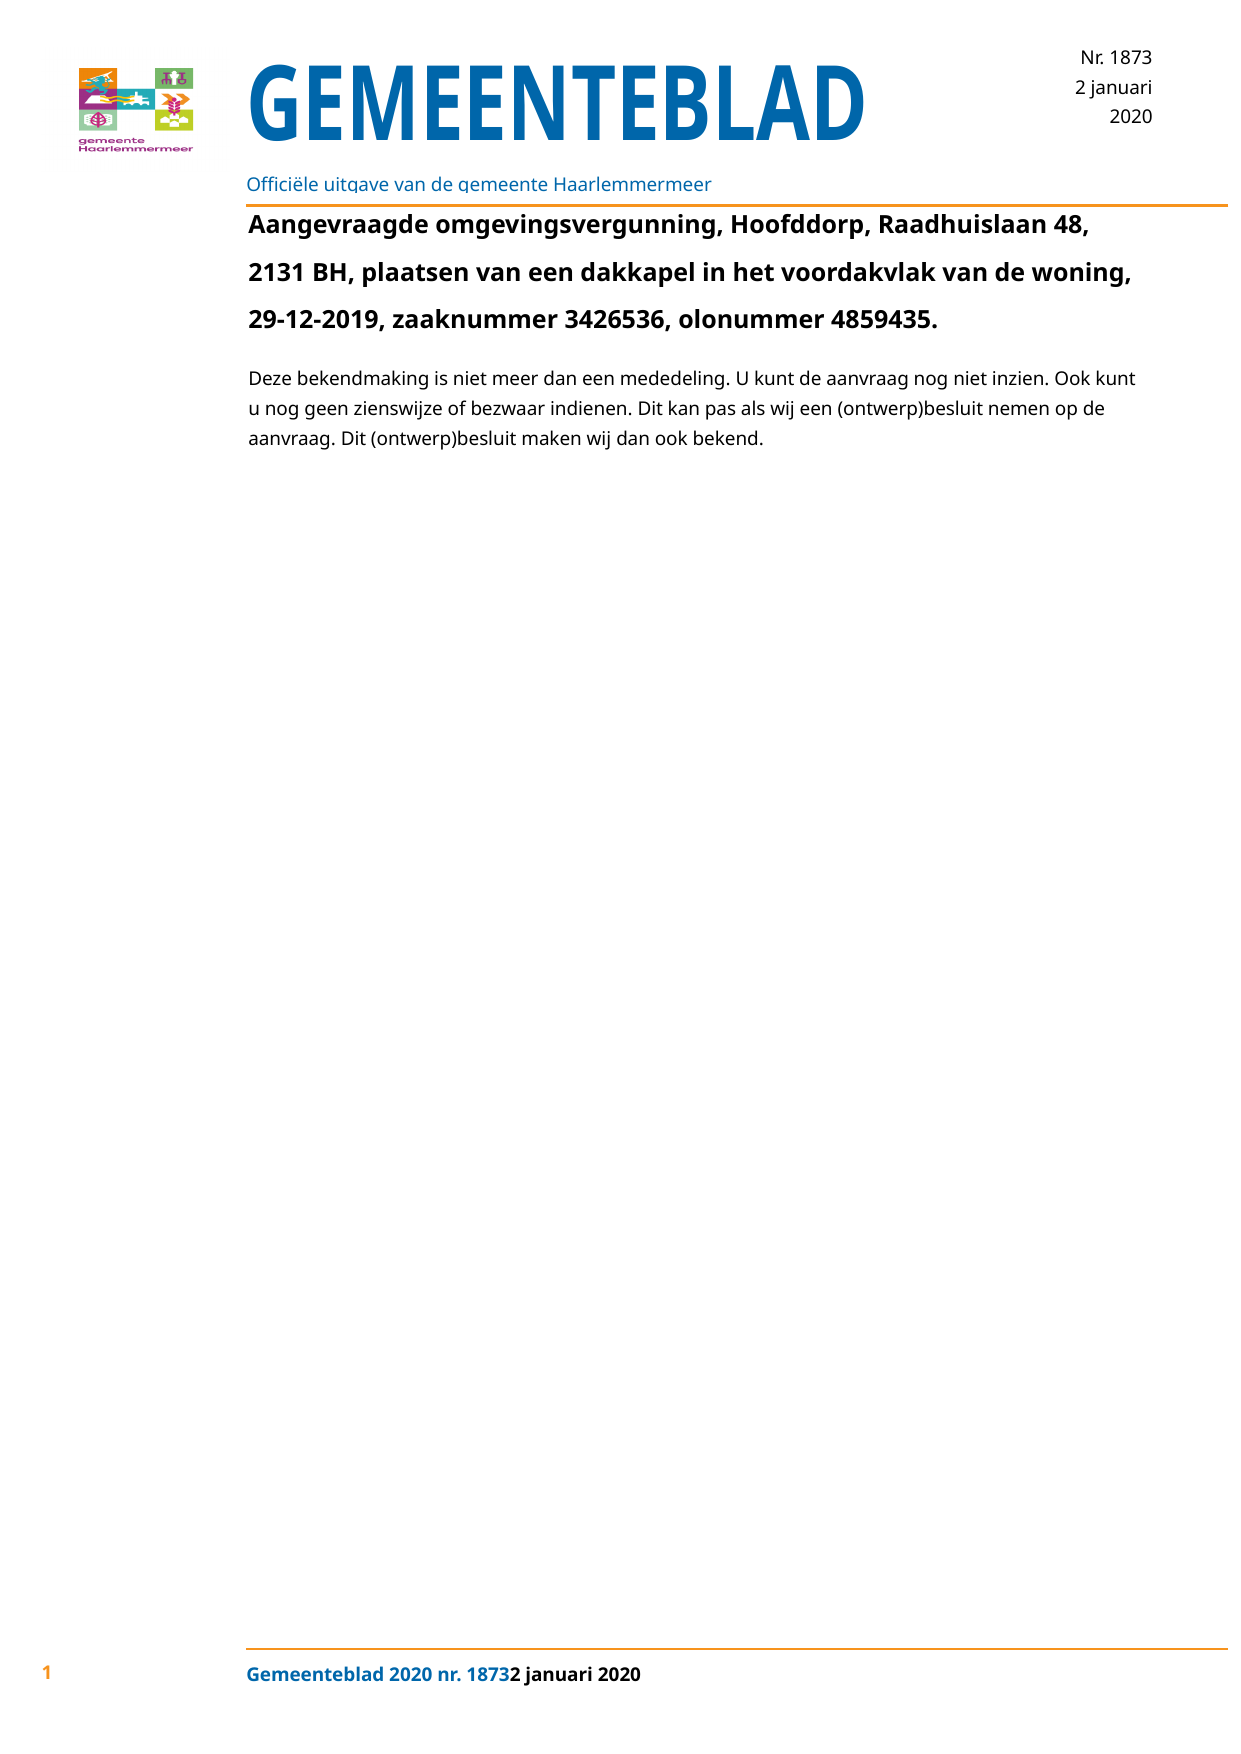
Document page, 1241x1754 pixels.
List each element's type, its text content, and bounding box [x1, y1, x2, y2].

picture [41, 47, 231, 172]
text Deze bekendmaking is niet meer dan een mededeling. U kunt de aanvraag nog niet inzien. Ook kunt u nog geen zienswijze of bezwaar indienen. Dit kan pas als wij een (ontwerp)besluit nemen op de aanvraag. Dit (ontwerp)besluit maken wij dan ook bekend. [248, 366, 1152, 450]
text Aangevraagde omgevingsvergunning, Hoofddorp, Raadhuislaan 48, 2131 BH, plaatsen van een dakkapel in het voordakvlak van de woning, 29-12-2019, zaaknummer 3426536, olonummer 4859435. [248, 207, 1152, 336]
